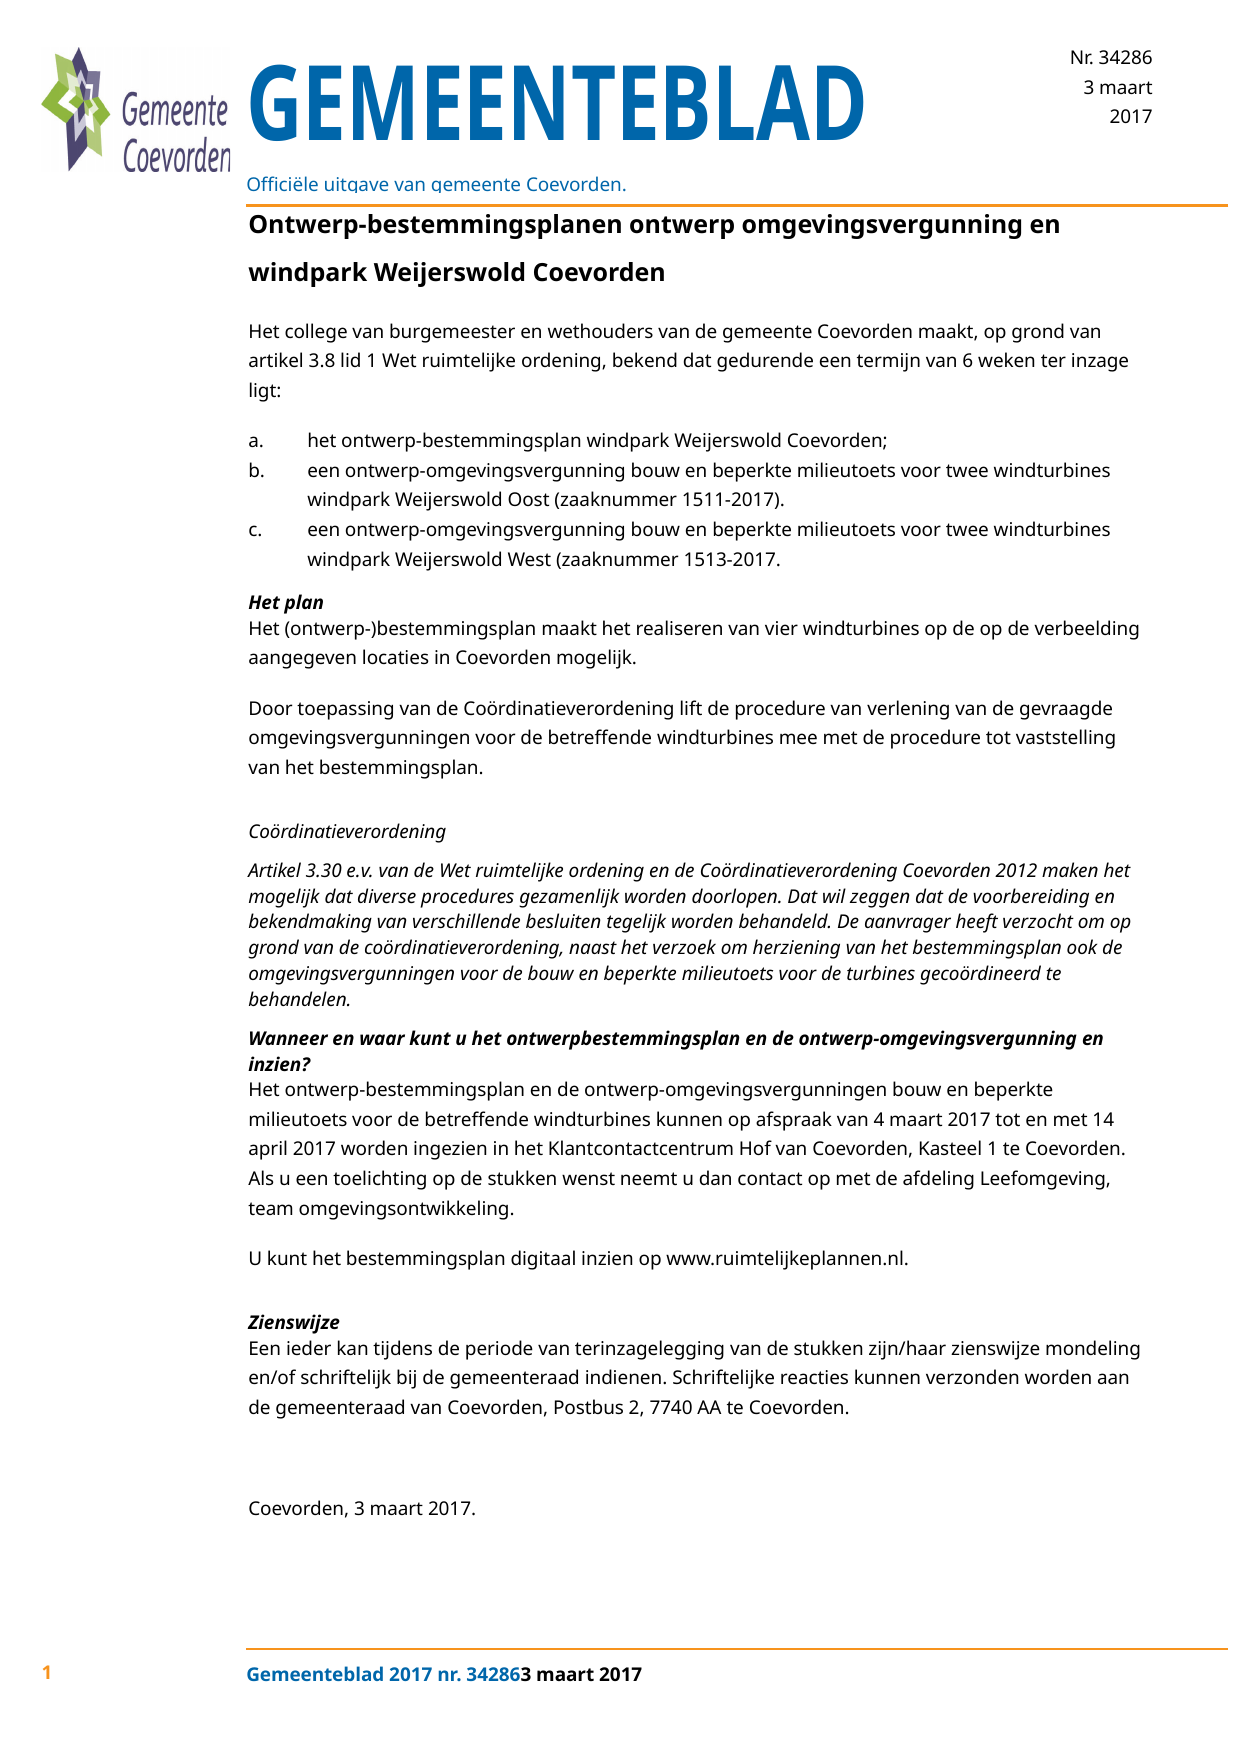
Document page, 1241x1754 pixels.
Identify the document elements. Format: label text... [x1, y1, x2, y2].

list het ontwerp-bestemmingsplan windpark Weijerswold Coevorden; [248, 427, 1152, 453]
list een ontwerp-omgevingsvergunning bouw en beperkte milieutoets voor twee windturbines windpark Weijerswold Oost (zaaknummer 1511-2017). [248, 457, 1152, 512]
text Door toepassing van de Coördinatieverordening lift de procedure van verlening van de gevraagde omgevingsvergunningen voor de betreffende windturbines mee met de procedure tot vaststelling van het bestemmingsplan. [248, 695, 1152, 779]
picture [41, 47, 231, 172]
text U kunt het bestemmingsplan digitaal inzien op www.ruimtelijkeplannen.nl. [248, 1245, 1152, 1271]
list een ontwerp-omgevingsvergunning bouw en beperkte milieutoets voor twee windturbines windpark Weijerswold West (zaaknummer 1513-2017. [248, 516, 1152, 572]
text Een ieder kan tijdens de periode van terinzagelegging van de stukken zijn/haar zienswijze mondeling en/of schriftelijk bij de gemeenteraad indienen. Schriftelijke reacties kunnen verzonden worden aan de gemeenteraad van Coevorden, Postbus 2, 7740 AA te Coevorden. [248, 1335, 1152, 1420]
text Coördinatieverordening [248, 818, 1152, 843]
text Artikel 3.30 e.v. van de Wet ruimtelijke ordening en de Coördinatieverordening Coevorden 2012 maken het mogelijk dat diverse procedures gezamenlijk worden doorlopen. Dat wil zeggen dat de voorbereiding en bekendmaking van verschillende besluiten tegelijk worden behandeld. De aanvrager heeft verzocht om op grond van de coördinatieverordening, naast het verzoek om herziening van het bestemmingsplan ook de omgevingsvergunningen voor de bouw en beperkte milieutoets voor de turbines gecoördineerd te behandelen. [248, 857, 1152, 1011]
text Zienswijze [248, 1309, 1152, 1335]
text Het plan [248, 589, 1152, 615]
text Het (ontwerp-)bestemmingsplan maakt het realiseren van vier windturbines op de op de verbeelding aangegeven locaties in Coevorden mogelijk. [248, 615, 1152, 670]
text Wanneer en waar kunt u het ontwerpbestemmingsplan en de ontwerp-omgevingsvergunning en inzien? [248, 1025, 1152, 1076]
text Het college van burgemeester en wethouders van de gemeente Coevorden maakt, op grond van artikel 3.8 lid 1 Wet ruimtelijke ordening, bekend dat gedurende een termijn van 6 weken ter inzage ligt: [248, 318, 1152, 403]
text Het ontwerp-bestemmingsplan en de ontwerp-omgevingsvergunningen bouw en beperkte milieutoets voor de betreffende windturbines kunnen op afspraak van 4 maart 2017 tot en met 14 april 2017 worden ingezien in het Klantcontactcentrum Hof van Coevorden, Kasteel 1 te Coevorden. Als u een toelichting op de stukken wenst neemt u dan contact op met de afdeling Leefomgeving, team omgevingsontwikkeling. [248, 1076, 1152, 1221]
text Coevorden, 3 maart 2017. [248, 1495, 1152, 1521]
text Ontwerp-bestemmingsplanen ontwerp omgevingsvergunning en windpark Weijerswold Coevorden [248, 207, 1152, 288]
